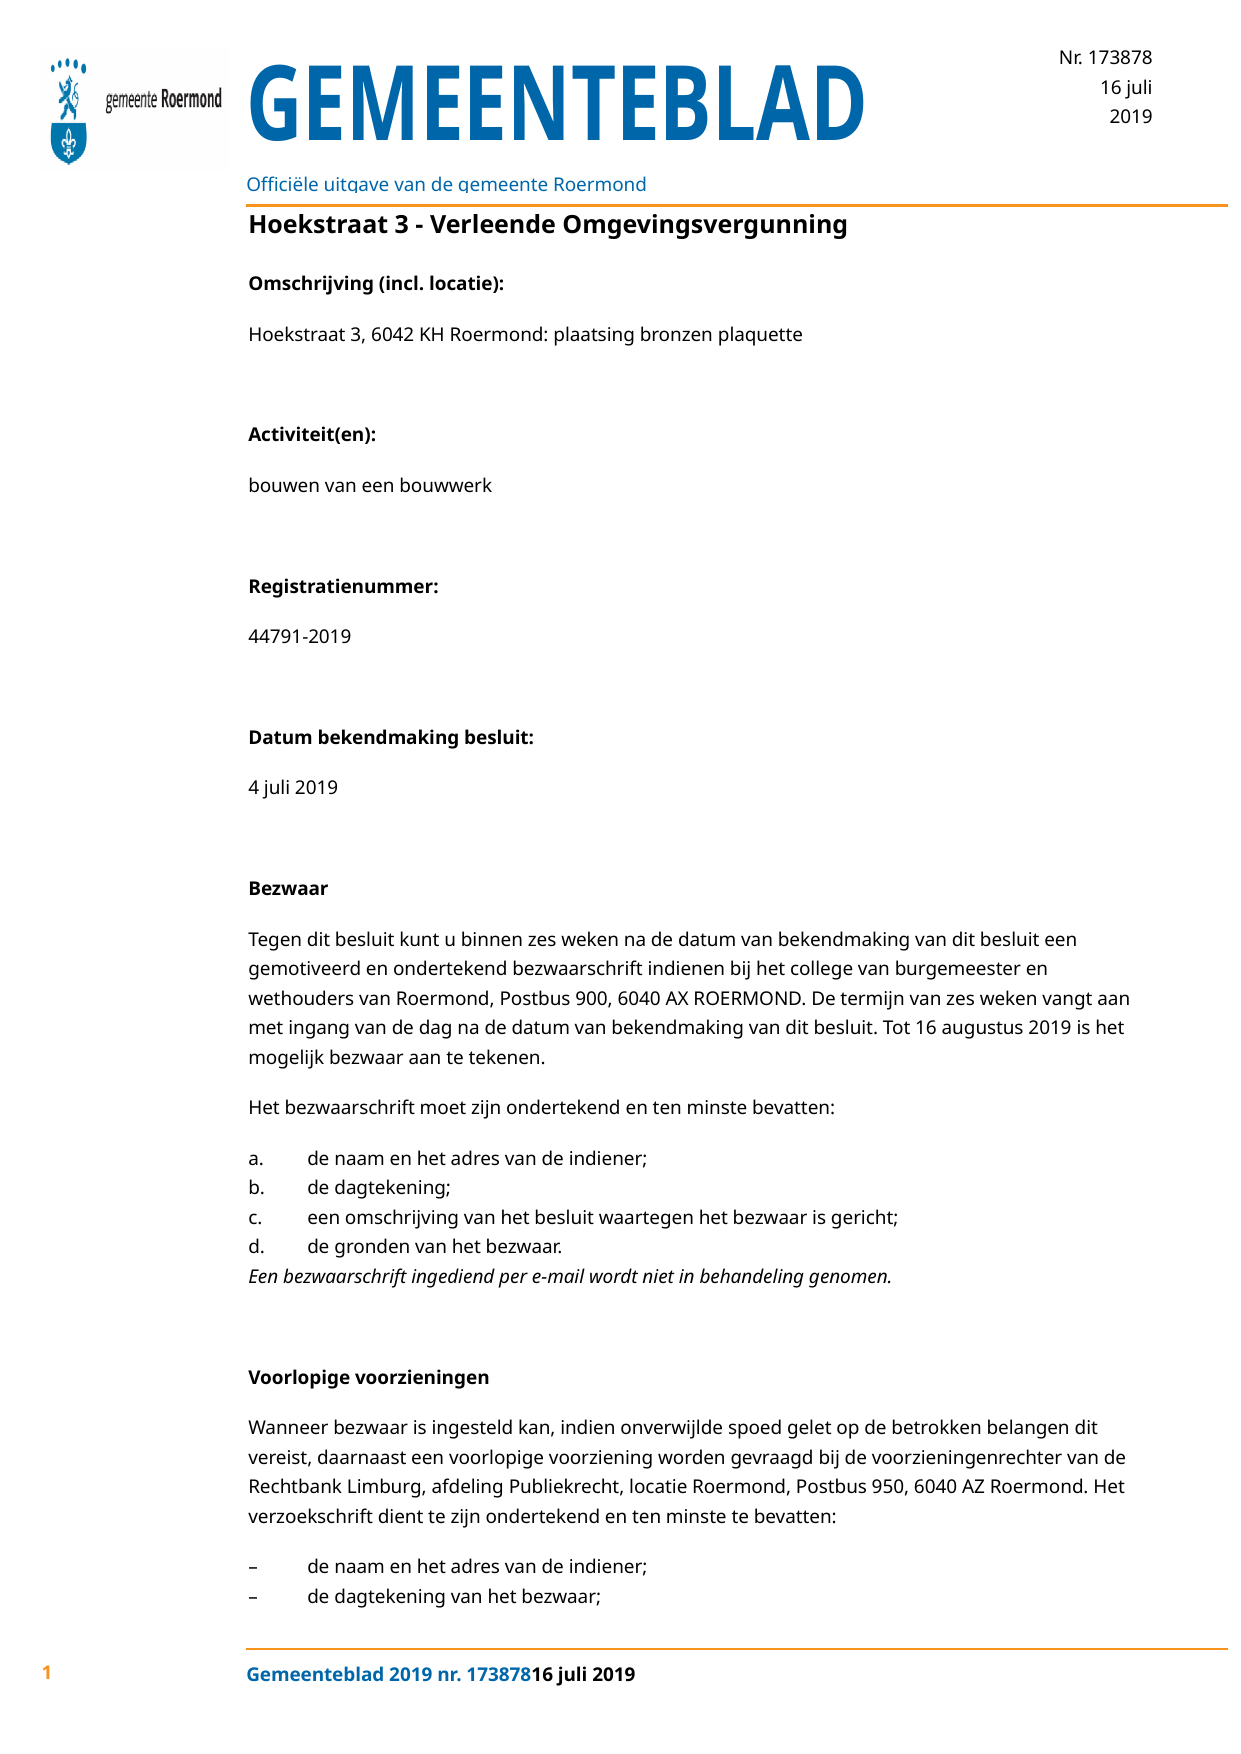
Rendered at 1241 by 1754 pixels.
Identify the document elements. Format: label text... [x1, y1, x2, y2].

text Tegen dit besluit kunt u binnen zes weken na de datum van bekendmaking van dit besluit een gemotiveerd en ondertekend bezwaarschrift indienen bij het college van burgemeester en wethouders van Roermond, Postbus 900, 6040 AX ROERMOND. De termijn van zes weken vangt aan met ingang van de dag na de datum van bekendmaking van dit besluit. Tot 16 augustus 2019 is het mogelijk bezwaar aan te tekenen. [248, 926, 1152, 1070]
list de naam en het adres van de indiener; [248, 1554, 1152, 1579]
text Wanneer bezwaar is ingesteld kan, indien onverwijlde spoed gelet op de betrokken belangen dit vereist, daarnaast een voorlopige voorziening worden gevraagd bij de voorzieningenrechter van de Rechtbank Limburg, afdeling Publiekrecht, locatie Roermond, Postbus 950, 6040 AZ Roermond. Het verzoekschrift dient te zijn ondertekend en ten minste te bevatten: [248, 1414, 1152, 1529]
text Datum bekendmaking besluit: [248, 724, 1152, 750]
list de naam en het adres van de indiener; [248, 1145, 1152, 1171]
text 4 juli 2019 [248, 774, 1152, 800]
text bouwen van een bouwwerk [248, 472, 1152, 498]
text Hoekstraat 3 - Verleende Omgevingsvergunning [248, 207, 1152, 241]
text Hoekstraat 3, 6042 KH Roermond: plaatsing bronzen plaquette [248, 321, 1152, 346]
text Registratienummer: [248, 573, 1152, 598]
list een omschrijving van het besluit waartegen het bezwaar is gericht; [248, 1204, 1152, 1230]
text Activiteit(en): [248, 422, 1152, 447]
text Een bezwaarschrift ingediend per e-mail wordt niet in behandeling genomen. [248, 1263, 1152, 1289]
text 44791-2019 [248, 623, 1152, 649]
text Voorlopige voorzieningen [248, 1364, 1152, 1390]
list de dagtekening; [248, 1174, 1152, 1200]
list de gronden van het bezwaar. [248, 1234, 1152, 1259]
text Bezwaar [248, 875, 1152, 901]
text Het bezwaarschrift moet zijn ondertekend en ten minste bevatten: [248, 1094, 1152, 1120]
text Omschrijving (incl. locatie): [248, 270, 1152, 296]
picture [41, 47, 231, 172]
list de dagtekening van het bezwaar; [248, 1583, 1152, 1609]
